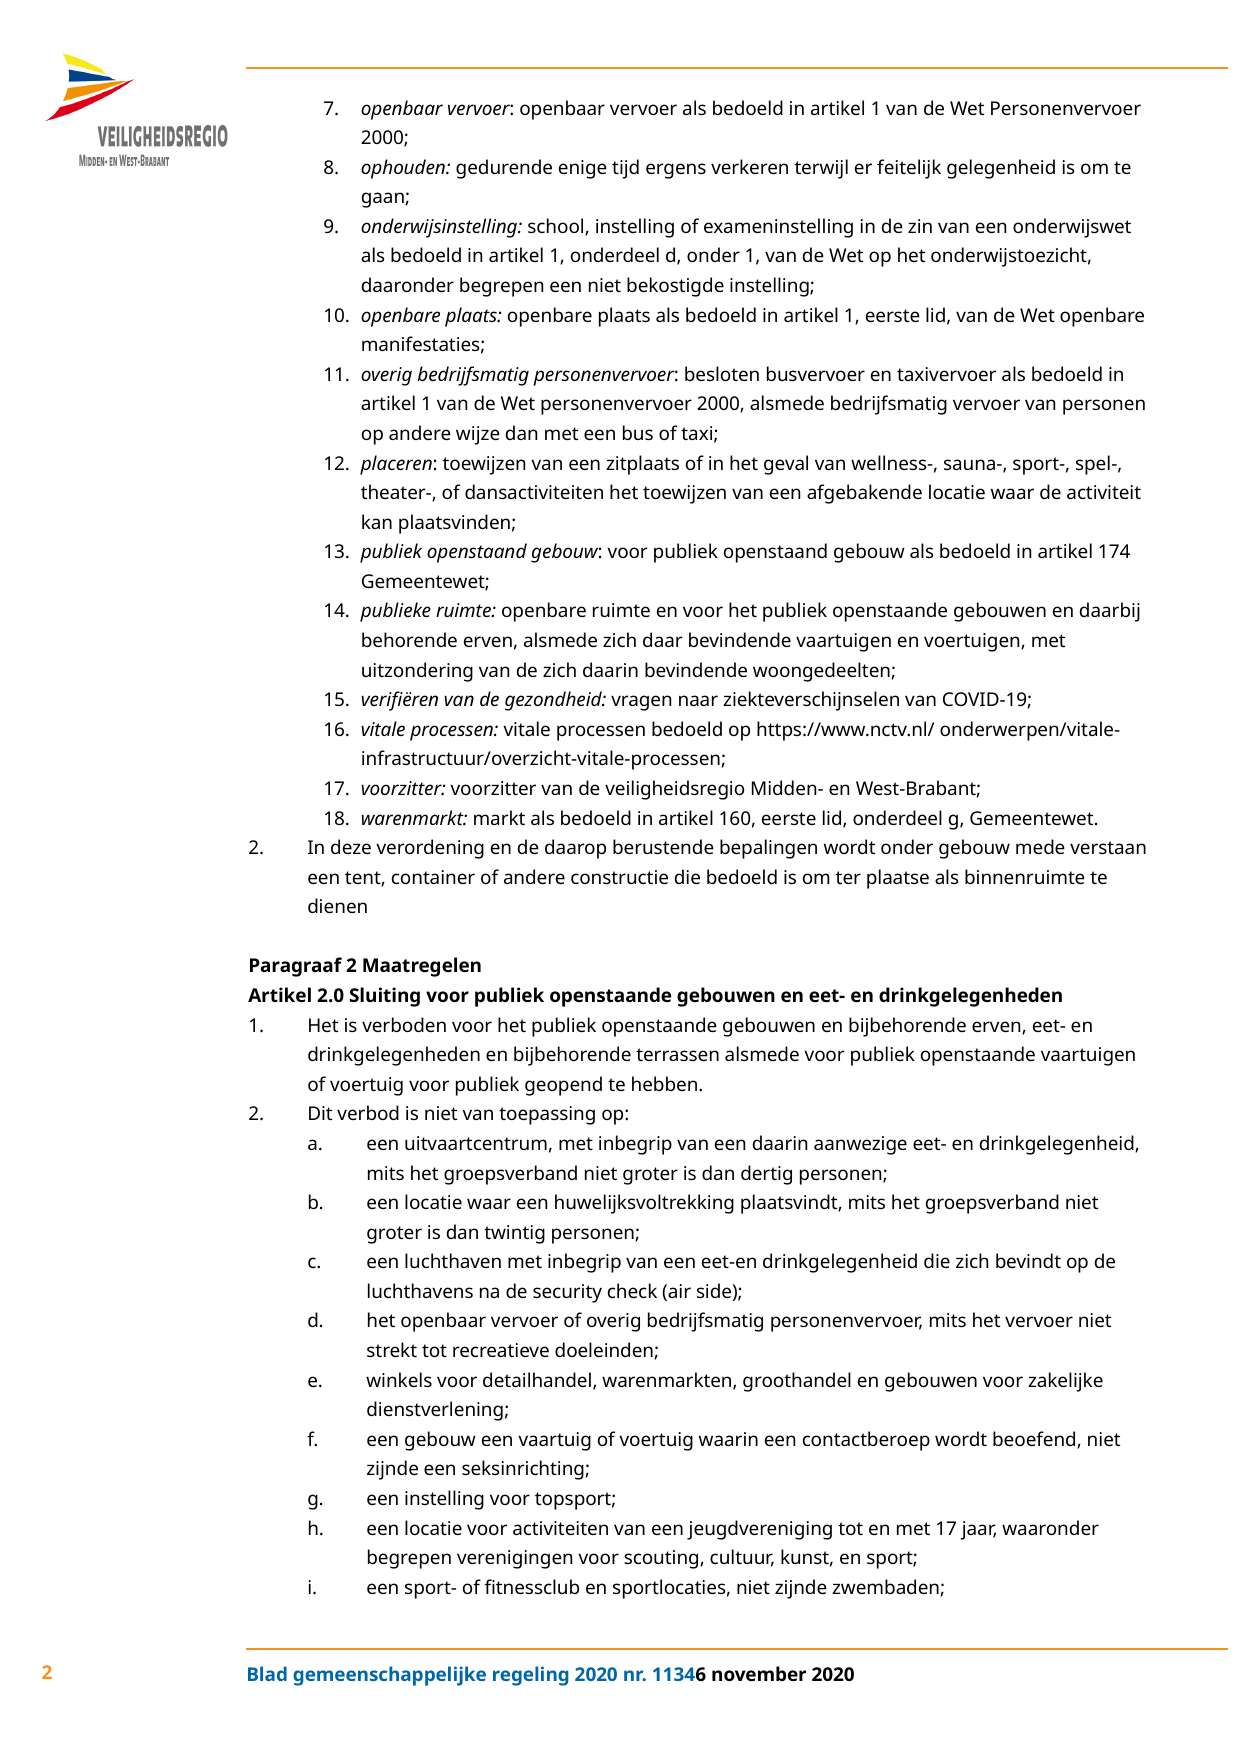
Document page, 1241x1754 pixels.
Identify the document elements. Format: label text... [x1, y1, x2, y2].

list Het is verboden voor het publiek openstaande gebouwen en bijbehorende erven, eet- en drinkgelegenheden en bijbehorende terrassen alsmede voor publiek openstaande vaartuigen of voertuig voor publiek geopend te hebben. [248, 1012, 1152, 1097]
list overig bedrijfsmatig personenvervoer: besloten busvervoer en taxivervoer als bedoeld in artikel 1 van de Wet personenvervoer 2000, alsmede bedrijfsmatig vervoer van personen op andere wijze dan met een bus of taxi; [323, 361, 1152, 446]
list een gebouw een vaartuig of voertuig waarin een contactberoep wordt beoefend, niet zijnde een seksinrichting; [307, 1426, 1152, 1481]
list vitale processen: vitale processen bedoeld op https://www.nctv.nl/ onderwerpen/vitale-infrastructuur/overzicht-vitale-processen; [323, 716, 1152, 771]
list voorzitter: voorzitter van de veiligheidsregio Midden- en West-Brabant; [323, 775, 1152, 801]
list een locatie waar een huwelijksvoltrekking plaatsvindt, mits het groepsverband niet groter is dan twintig personen; [307, 1189, 1152, 1245]
list winkels voor detailhandel, warenmarkten, groothandel en gebouwen voor zakelijke dienstverlening; [307, 1367, 1152, 1422]
list verifiëren van de gezondheid: vragen naar ziekteverschijnselen van COVID-19; [323, 686, 1152, 712]
list ophouden: gedurende enige tijd ergens verkeren terwijl er feitelijk gelegenheid is om te gaan; [323, 154, 1152, 209]
list warenmarkt: markt als bedoeld in artikel 160, eerste lid, onderdeel g, Gemeentewet. [323, 805, 1152, 831]
list een sport- of fitnessclub en sportlocaties, niet zijnde zwembaden; [307, 1574, 1152, 1600]
picture [41, 47, 231, 172]
list Dit verbod is niet van toepassing op: [248, 1101, 1152, 1126]
text Artikel 2.0 Sluiting voor publiek openstaande gebouwen en eet- en drinkgelegenheden [248, 982, 1152, 1008]
list een instelling voor topsport; [307, 1485, 1152, 1511]
list onderwijsinstelling: school, instelling of exameninstelling in de zin van een onderwijswet als bedoeld in artikel 1, onderdeel d, onder 1, van de Wet op het onderwijstoezicht, daaronder begrepen een niet bekostigde instelling; [323, 213, 1152, 298]
list placeren: toewijzen van een zitplaats of in het geval van wellness-, sauna-, sport-, spel-, theater-, of dansactiviteiten het toewijzen van een afgebakende locatie waar de activiteit kan plaatsvinden; [323, 450, 1152, 535]
list In deze verordening en de daarop berustende bepalingen wordt onder gebouw mede verstaan een tent, container of andere constructie die bedoeld is om ter plaatse als binnenruimte te dienen [248, 834, 1152, 919]
list openbaar vervoer: openbaar vervoer als bedoeld in artikel 1 van de Wet Personenvervoer 2000; [323, 95, 1152, 150]
list het openbaar vervoer of overig bedrijfsmatig personenvervoer, mits het vervoer niet strekt tot recreatieve doeleinden; [307, 1308, 1152, 1363]
list een uitvaartcentrum, met inbegrip van een daarin aanwezige eet- en drinkgelegenheid, mits het groepsverband niet groter is dan dertig personen; [307, 1130, 1152, 1186]
list een locatie voor activiteiten van een jeugdvereniging tot en met 17 jaar, waaronder begrepen verenigingen voor scouting, cultuur, kunst, en sport; [307, 1515, 1152, 1570]
list een luchthaven met inbegrip van een eet-en drinkgelegenheid die zich bevindt op de luchthavens na de security check (air side); [307, 1248, 1152, 1304]
text Paragraaf 2 Maatregelen [248, 953, 1152, 978]
list publieke ruimte: openbare ruimte en voor het publiek openstaande gebouwen en daarbij behorende erven, alsmede zich daar bevindende vaartuigen en voertuigen, met uitzondering van de zich daarin bevindende woongedeelten; [323, 598, 1152, 683]
list publiek openstaand gebouw: voor publiek openstaand gebouw als bedoeld in artikel 174 Gemeentewet; [323, 538, 1152, 594]
list openbare plaats: openbare plaats als bedoeld in artikel 1, eerste lid, van de Wet openbare manifestaties; [323, 302, 1152, 357]
